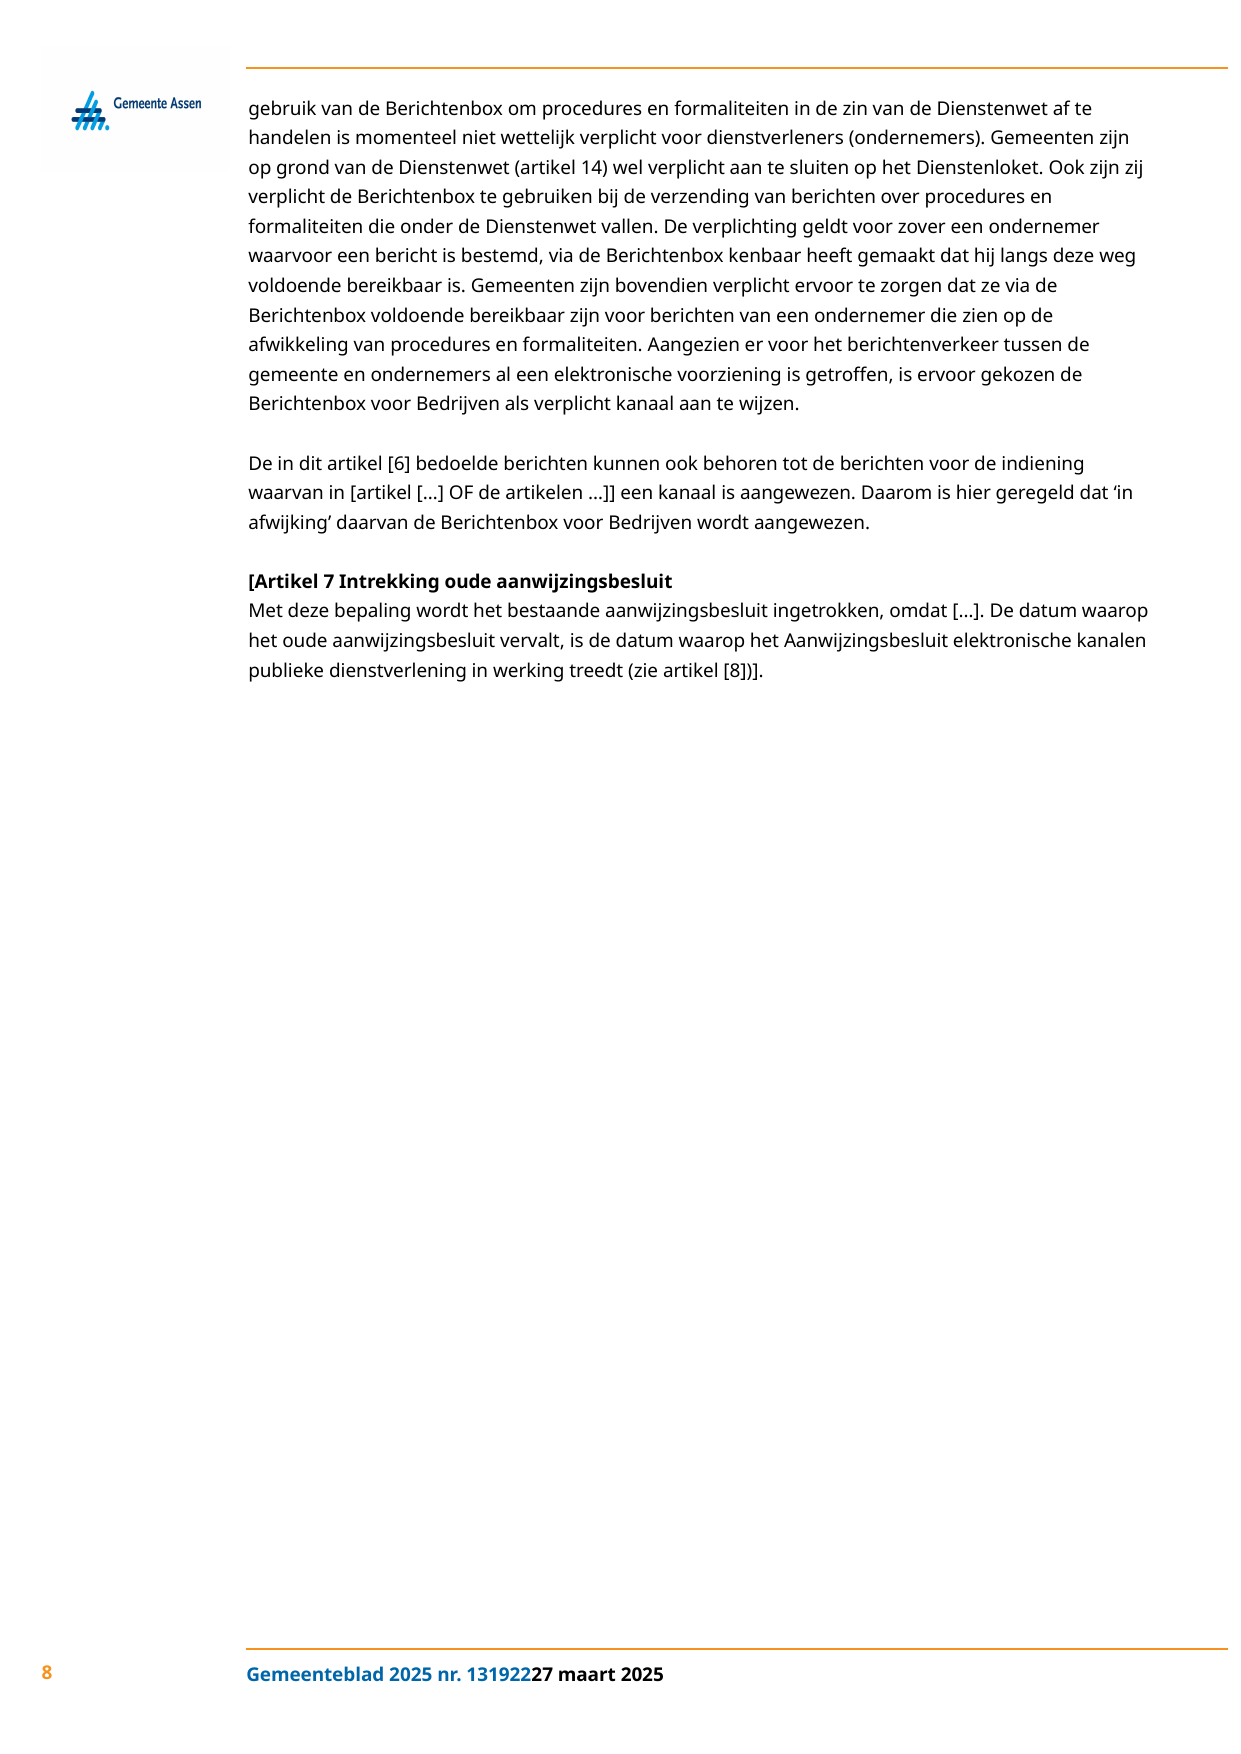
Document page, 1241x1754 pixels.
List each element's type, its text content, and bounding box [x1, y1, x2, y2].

text [Artikel 7 Intrekking oude aanwijzingsbesluit [248, 568, 1152, 594]
picture [41, 47, 231, 172]
text gebruik van de Berichtenbox om procedures en formaliteiten in de zin van de Dienstenwet af te handelen is momenteel niet wettelijk verplicht voor dienstverleners (ondernemers). Gemeenten zijn op grond van de Dienstenwet (artikel 14) wel verplicht aan te sluiten op het Dienstenloket. Ook zijn zij verplicht de Berichtenbox te gebruiken bij de verzending van berichten over procedures en formaliteiten die onder de Dienstenwet vallen. De verplichting geldt voor zover een ondernemer waarvoor een bericht is bestemd, via de Berichtenbox kenbaar heeft gemaakt dat hij langs deze weg voldoende bereikbaar is. Gemeenten zijn bovendien verplicht ervoor te zorgen dat ze via de Berichtenbox voldoende bereikbaar zijn voor berichten van een ondernemer die zien op de afwikkeling van procedures en formaliteiten. Aangezien er voor het berichtenverkeer tussen de gemeente en ondernemers al een elektronische voorziening is getroffen, is ervoor gekozen de Berichtenbox voor Bedrijven als verplicht kanaal aan te wijzen. [248, 95, 1152, 416]
text Met deze bepaling wordt het bestaande aanwijzingsbesluit ingetrokken, omdat […]. De datum waarop het oude aanwijzingsbesluit vervalt, is de datum waarop het Aanwijzingsbesluit elektronische kanalen publieke dienstverlening in werking treedt (zie artikel [8])]. [248, 598, 1152, 683]
text De in dit artikel [6] bedoelde berichten kunnen ook behoren tot de berichten voor de indiening waarvan in [artikel […] OF de artikelen …]] een kanaal is aangewezen. Daarom is hier geregeld dat ‘in afwijking’ daarvan de Berichtenbox voor Bedrijven wordt aangewezen. [248, 450, 1152, 535]
